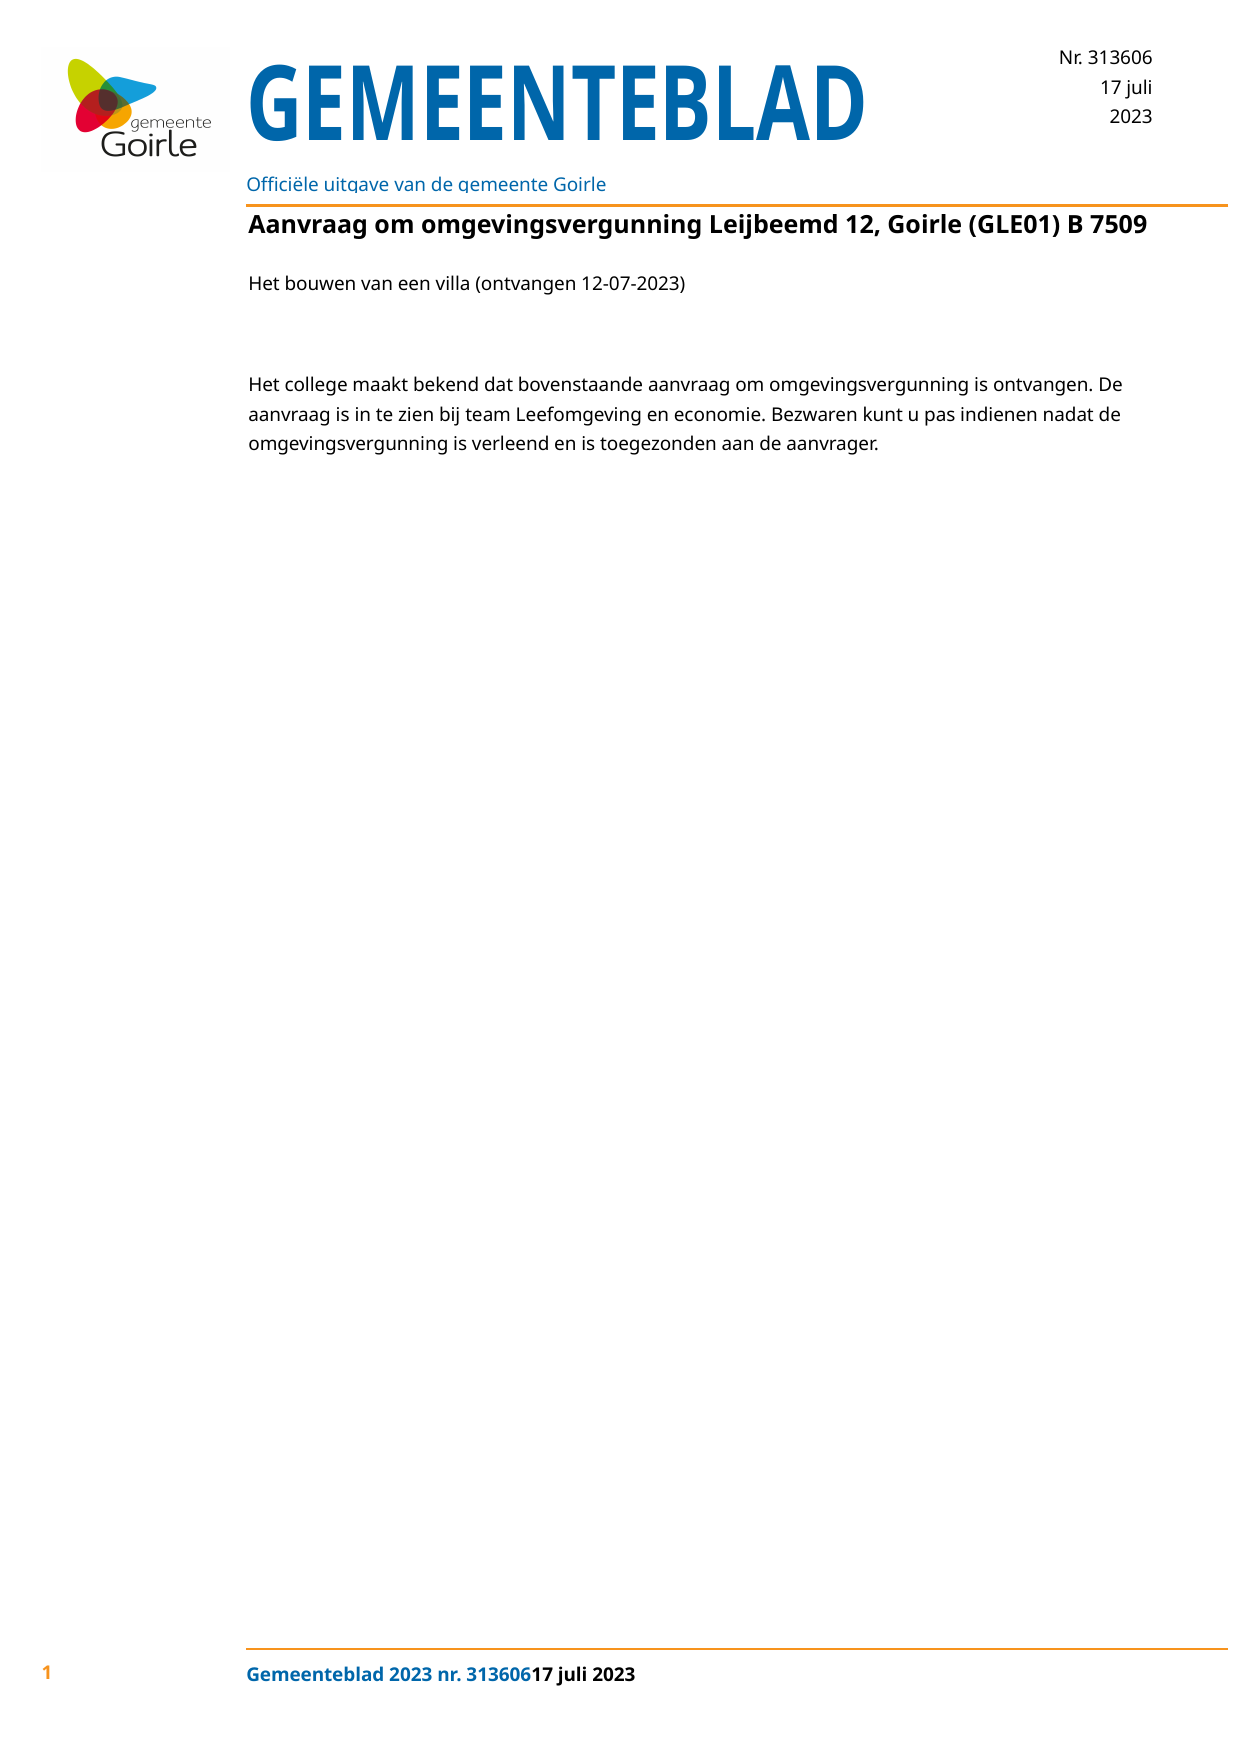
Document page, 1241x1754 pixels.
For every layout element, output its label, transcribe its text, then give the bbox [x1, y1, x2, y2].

text Het bouwen van een villa (ontvangen 12-07-2023) [248, 270, 1152, 296]
picture [41, 47, 231, 172]
text Aanvraag om omgevingsvergunning Leijbeemd 12, Goirle (GLE01) B 7509 [248, 207, 1152, 241]
text Het college maakt bekend dat bovenstaande aanvraag om omgevingsvergunning is ontvangen. De aanvraag is in te zien bij team Leefomgeving en economie. Bezwaren kunt u pas indienen nadat de omgevingsvergunning is verleend en is toegezonden aan de aanvrager. [248, 371, 1152, 456]
